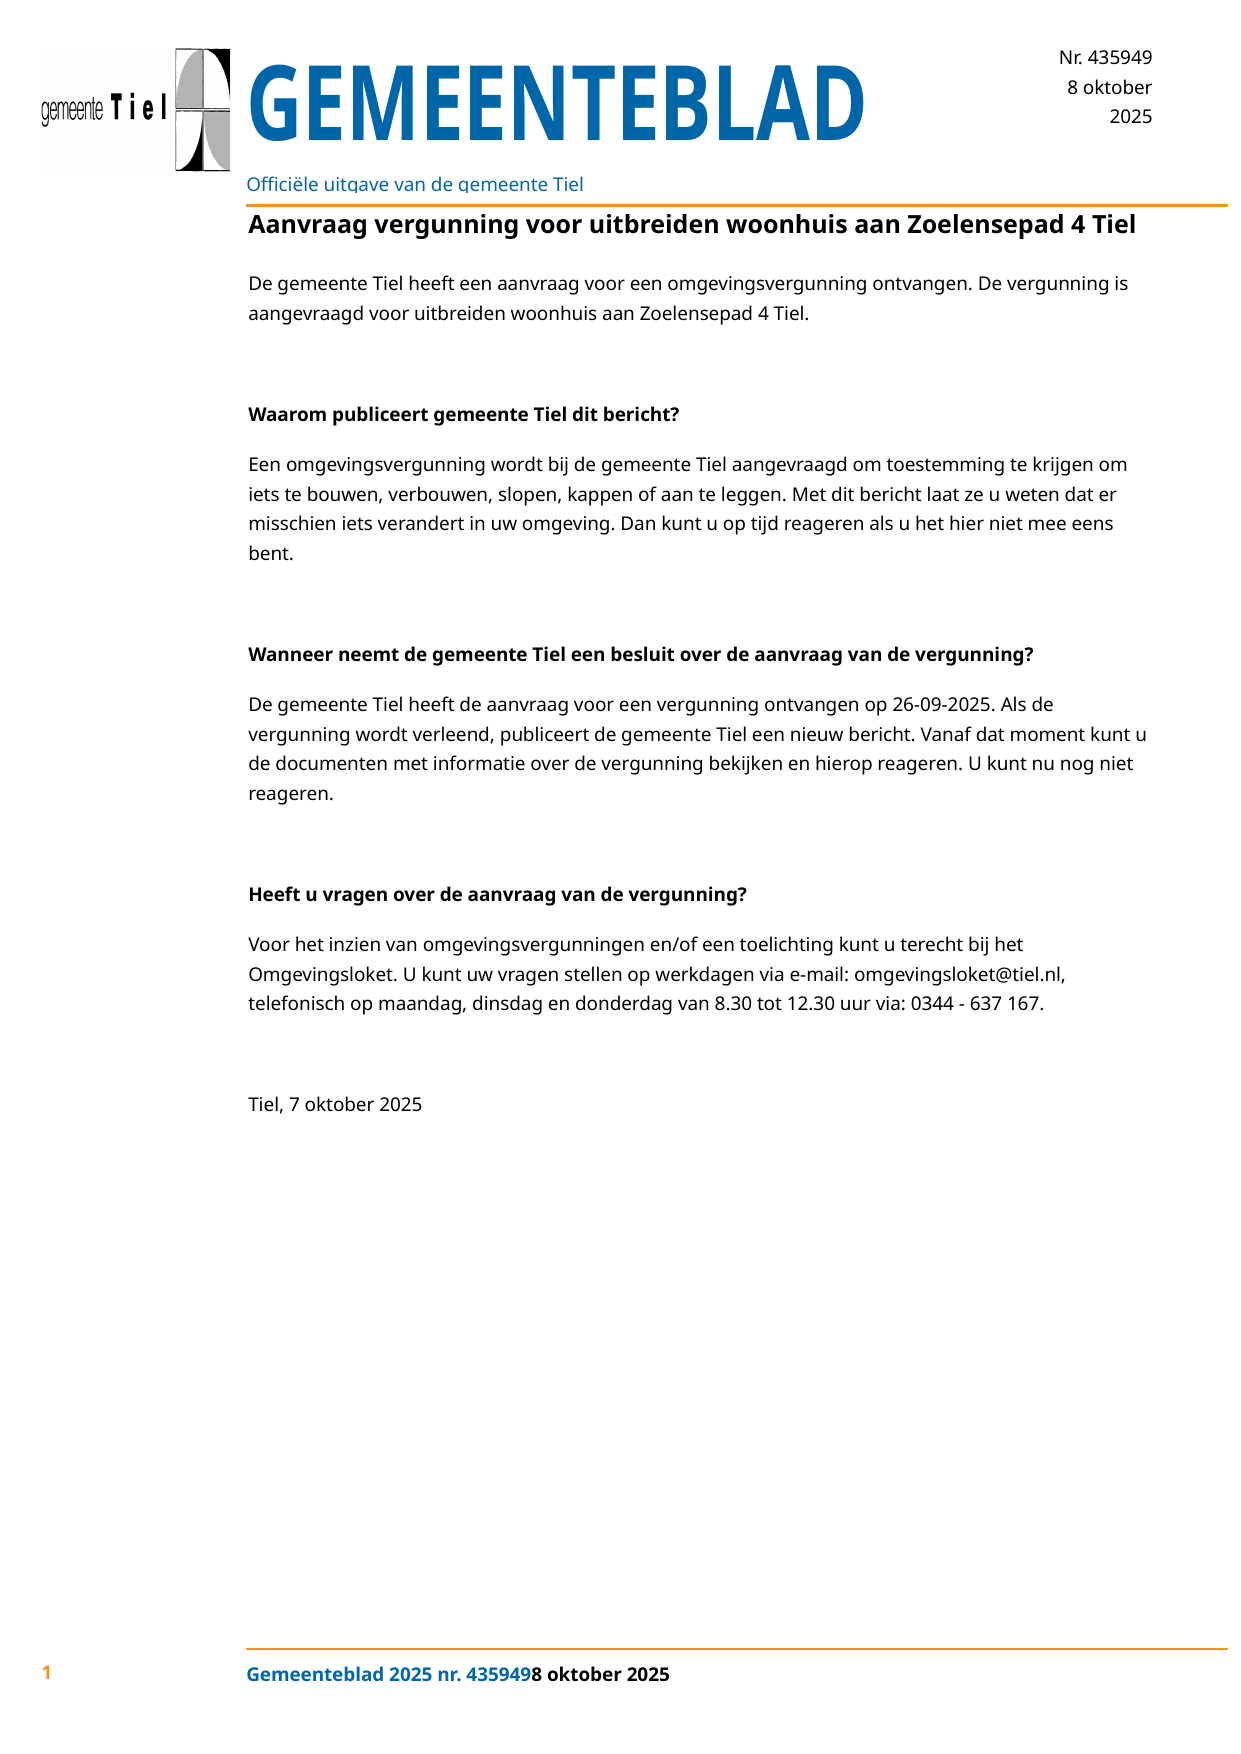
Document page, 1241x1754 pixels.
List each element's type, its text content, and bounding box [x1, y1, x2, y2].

text Aanvraag vergunning voor uitbreiden woonhuis aan Zoelensepad 4 Tiel [248, 207, 1152, 241]
text Heeft u vragen over de aanvraag van de vergunning? [248, 881, 1152, 906]
text Waarom publiceert gemeente Tiel dit bericht? [248, 401, 1152, 426]
text Een omgevingsvergunning wordt bij de gemeente Tiel aangevraagd om toestemming te krijgen om iets te bouwen, verbouwen, slopen, kappen of aan te leggen. Met dit bericht laat ze u weten dat er misschien iets verandert in uw omgeving. Dan kunt u op tijd reageren als u het hier niet mee eens bent. [248, 451, 1152, 566]
text De gemeente Tiel heeft een aanvraag voor een omgevingsvergunning ontvangen. De vergunning is aangevraagd voor uitbreiden woonhuis aan Zoelensepad 4 Tiel. [248, 270, 1152, 326]
text Tiel, 7 oktober 2025 [248, 1091, 1152, 1117]
text De gemeente Tiel heeft de aanvraag voor een vergunning ontvangen op 26-09-2025. Als de vergunning wordt verleend, publiceert de gemeente Tiel een nieuw bericht. Vanaf dat moment kunt u de documenten met informatie over de vergunning bekijken en hierop reageren. U kunt nu nog niet reageren. [248, 691, 1152, 806]
text Wanneer neemt de gemeente Tiel een besluit over de aanvraag van de vergunning? [248, 641, 1152, 666]
text Voor het inzien van omgevingsvergunningen en/of een toelichting kunt u terecht bij het Omgevingsloket. U kunt uw vragen stellen op werkdagen via e-mail: omgevingsloket@tiel.nl, telefonisch op maandag, dinsdag en donderdag van 8.30 tot 12.30 uur via: 0344 - 637 167. [248, 931, 1152, 1016]
picture [41, 47, 231, 172]
